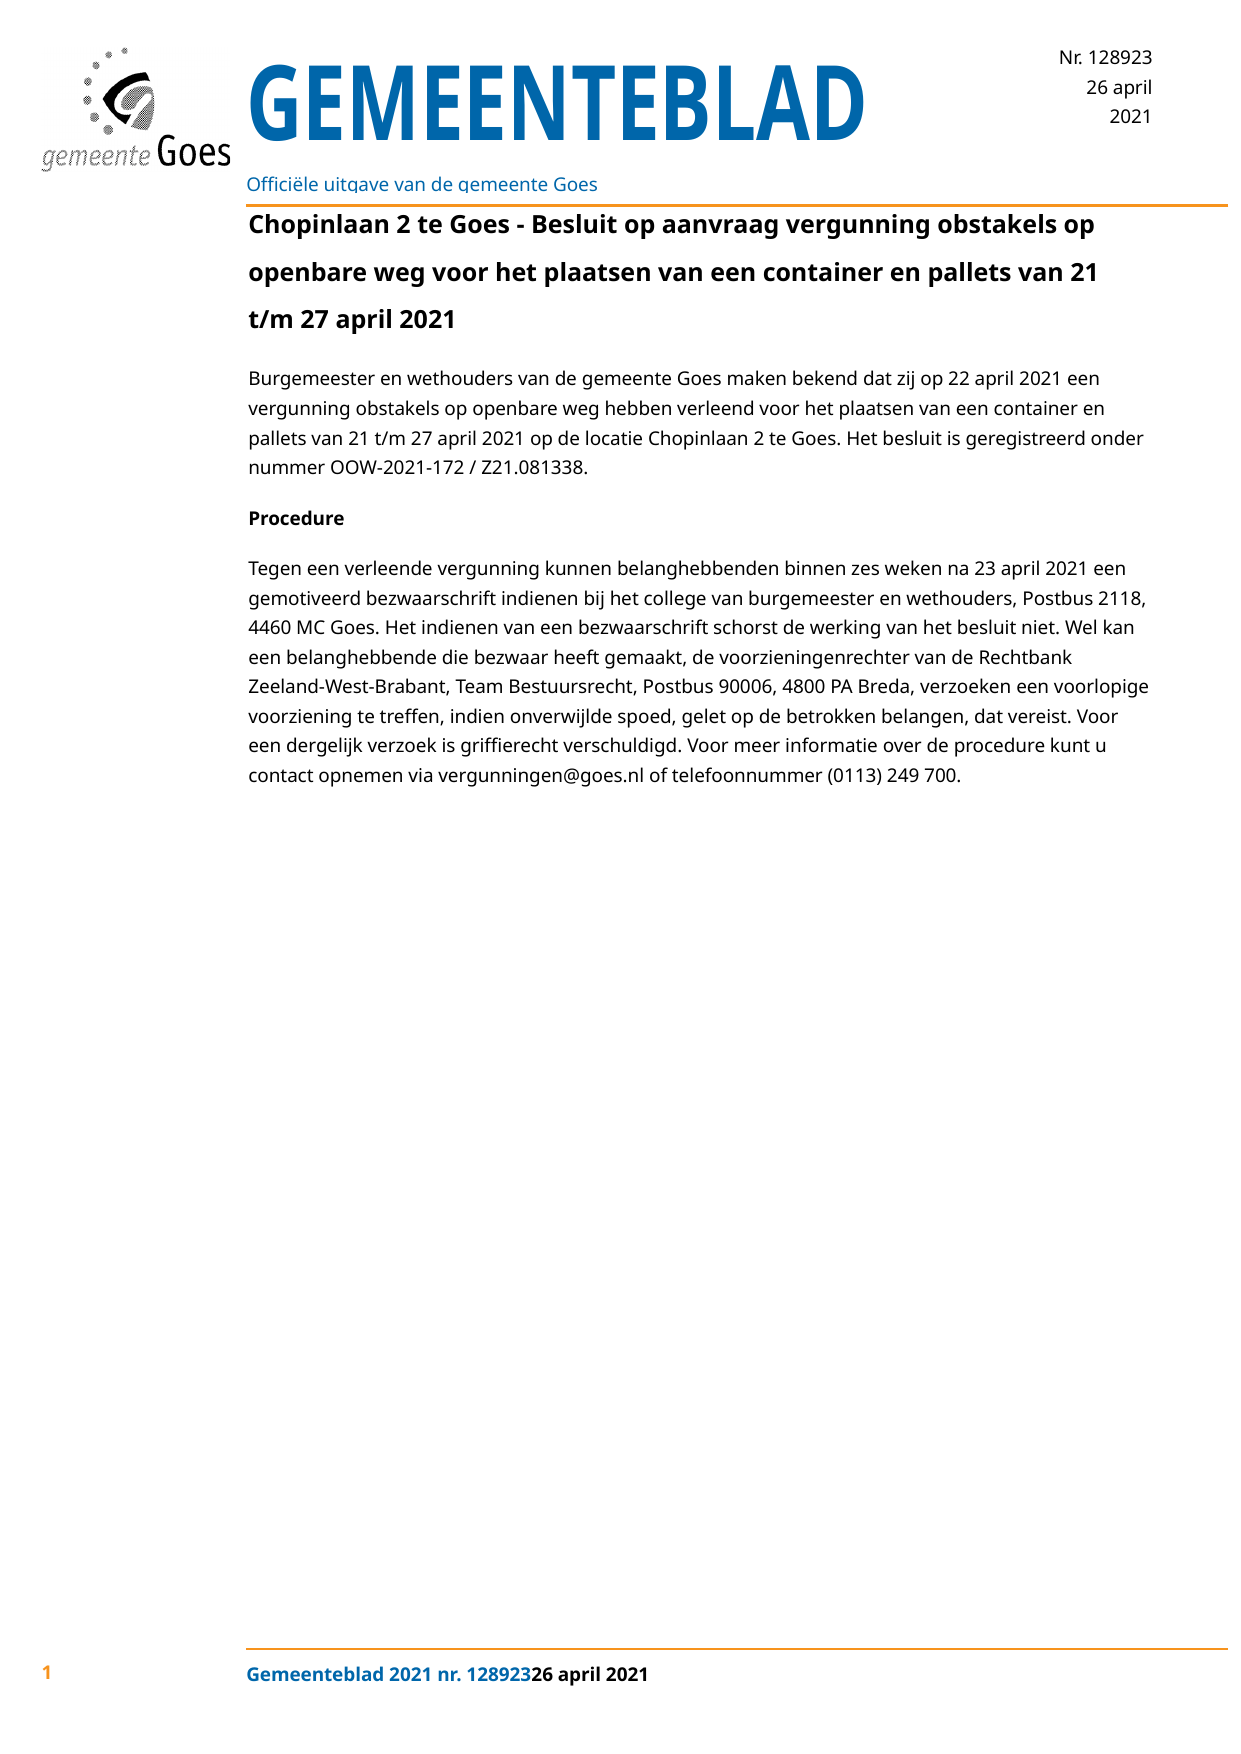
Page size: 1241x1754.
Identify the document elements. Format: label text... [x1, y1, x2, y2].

text Burgemeester en wethouders van de gemeente Goes maken bekend dat zij op 22 april 2021 een vergunning obstakels op openbare weg hebben verleend voor het plaatsen van een container en pallets van 21 t/m 27 april 2021 op de locatie Chopinlaan 2 te Goes. Het besluit is geregistreerd onder nummer OOW-2021-172 / Z21.081338. [248, 366, 1152, 480]
text Chopinlaan 2 te Goes - Besluit op aanvraag vergunning obstakels op openbare weg voor het plaatsen van een container en pallets van 21 t/m 27 april 2021 [248, 207, 1152, 336]
text Procedure [248, 505, 1152, 530]
text Tegen een verleende vergunning kunnen belanghebbenden binnen zes weken na 23 april 2021 een gemotiveerd bezwaarschrift indienen bij het college van burgemeester en wethouders, Postbus 2118, 4460 MC Goes. Het indienen van een bezwaarschrift schorst de werking van het besluit niet. Wel kan een belanghebbende die bezwaar heeft gemaakt, de voorzieningenrechter van de Rechtbank Zeeland-West-Brabant, Team Bestuursrecht, Postbus 90006, 4800 PA Breda, verzoeken een voorlopige voorziening te treffen, indien onverwijlde spoed, gelet op de betrokken belangen, dat vereist. Voor een dergelijk verzoek is griffierecht verschuldigd. Voor meer informatie over de procedure kunt u contact opnemen via vergunningen@goes.nl of telefoonnummer (0113) 249 700. [248, 555, 1152, 788]
picture [41, 47, 231, 172]
